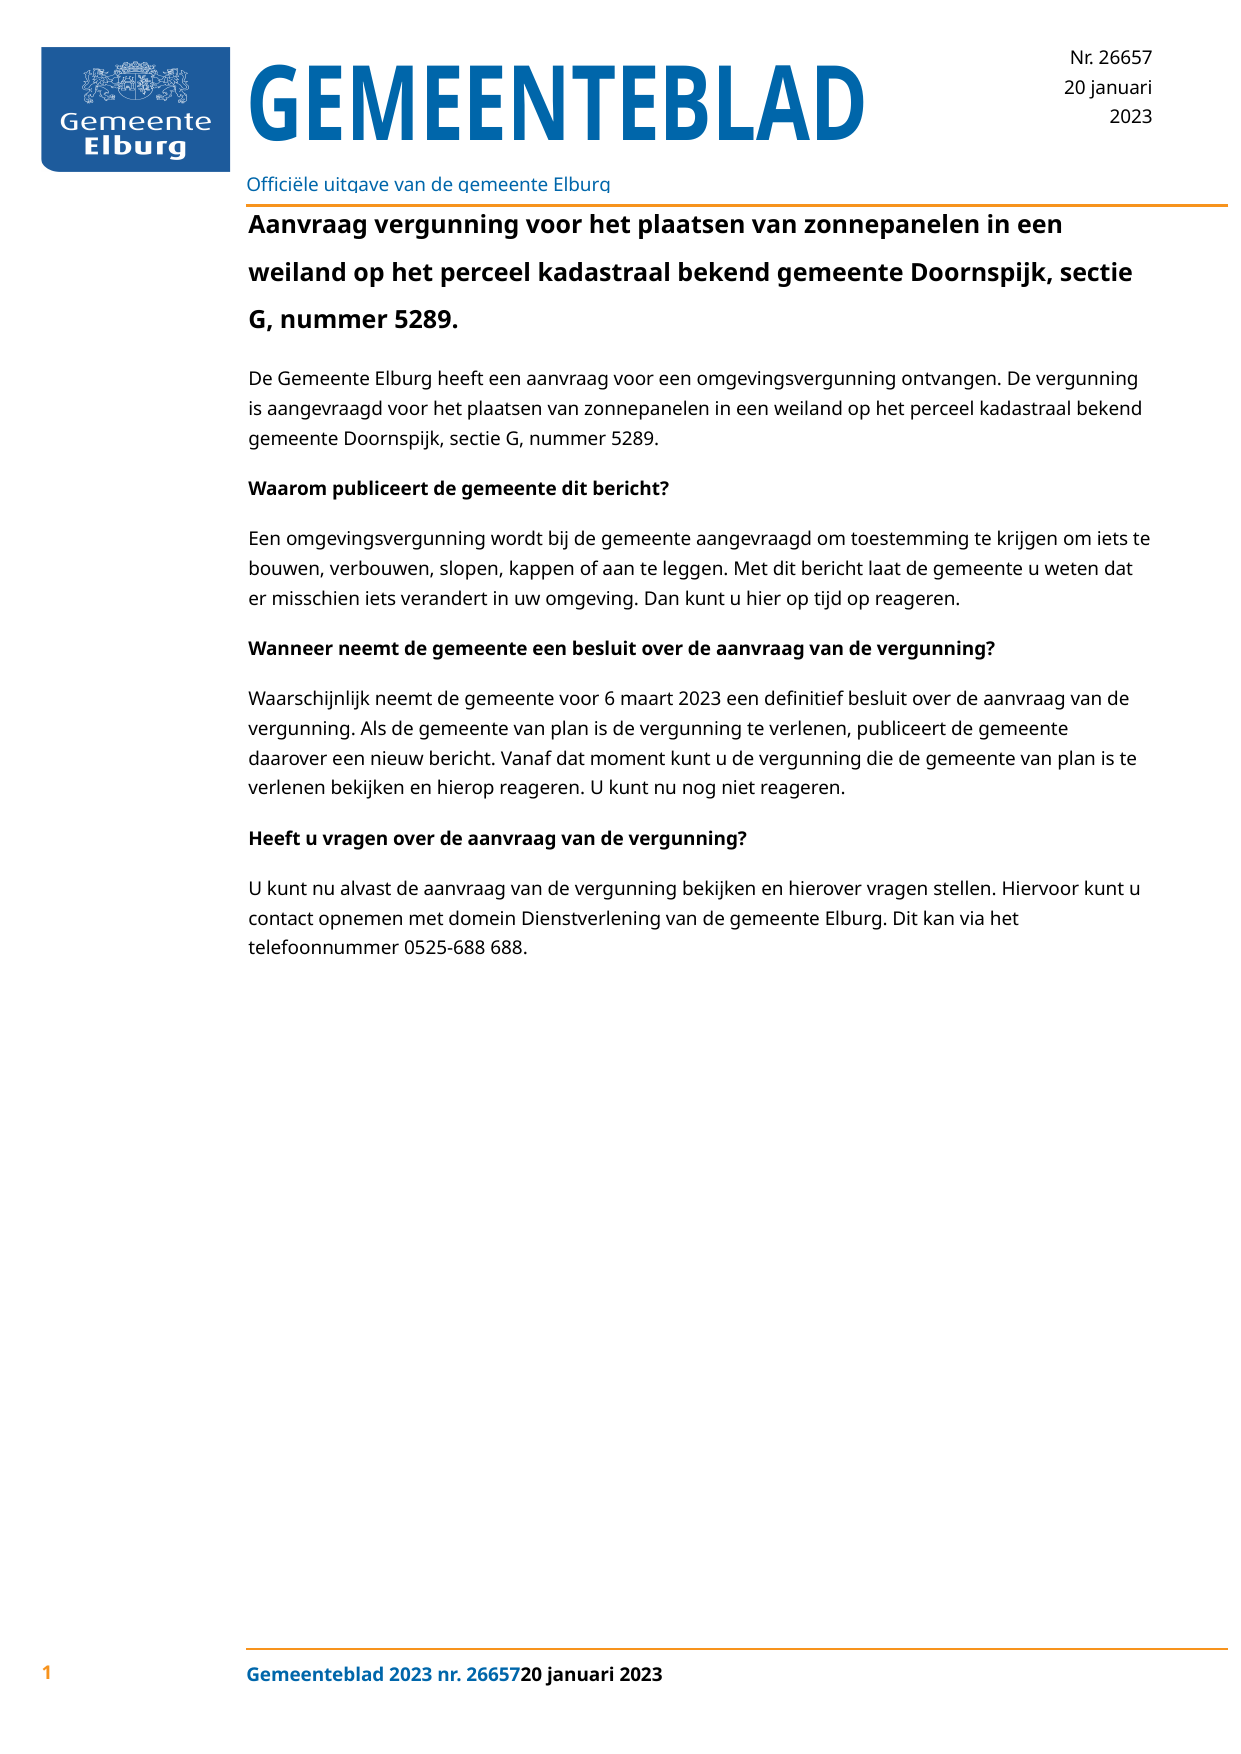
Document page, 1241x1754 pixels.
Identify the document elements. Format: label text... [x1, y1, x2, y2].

text Waarom publiceert de gemeente dit bericht? [248, 475, 1152, 501]
text Wanneer neemt de gemeente een besluit over de aanvraag van de vergunning? [248, 635, 1152, 661]
picture [41, 47, 231, 172]
text Waarschijnlijk neemt de gemeente voor 6 maart 2023 een definitief besluit over de aanvraag van de vergunning. Als de gemeente van plan is de vergunning te verlenen, publiceert de gemeente daarover een nieuw bericht. Vanaf dat moment kunt u de vergunning die de gemeente van plan is te verlenen bekijken en hierop reageren. U kunt nu nog niet reageren. [248, 686, 1152, 800]
text De Gemeente Elburg heeft een aanvraag voor een omgevingsvergunning ontvangen. De vergunning is aangevraagd voor het plaatsen van zonnepanelen in een weiland op het perceel kadastraal bekend gemeente Doornspijk, sectie G, nummer 5289. [248, 366, 1152, 450]
text Een omgevingsvergunning wordt bij de gemeente aangevraagd om toestemming te krijgen om iets te bouwen, verbouwen, slopen, kappen of aan te leggen. Met dit bericht laat de gemeente u weten dat er misschien iets verandert in uw omgeving. Dan kunt u hier op tijd op reageren. [248, 526, 1152, 610]
text U kunt nu alvast de aanvraag van de vergunning bekijken en hierover vragen stellen. Hiervoor kunt u contact opnemen met domein Dienstverlening van de gemeente Elburg. Dit kan via het telefoonnummer 0525-688 688. [248, 875, 1152, 960]
text Aanvraag vergunning voor het plaatsen van zonnepanelen in een weiland op het perceel kadastraal bekend gemeente Doornspijk, sectie G, nummer 5289. [248, 207, 1152, 336]
text Heeft u vragen over de aanvraag van de vergunning? [248, 825, 1152, 850]
